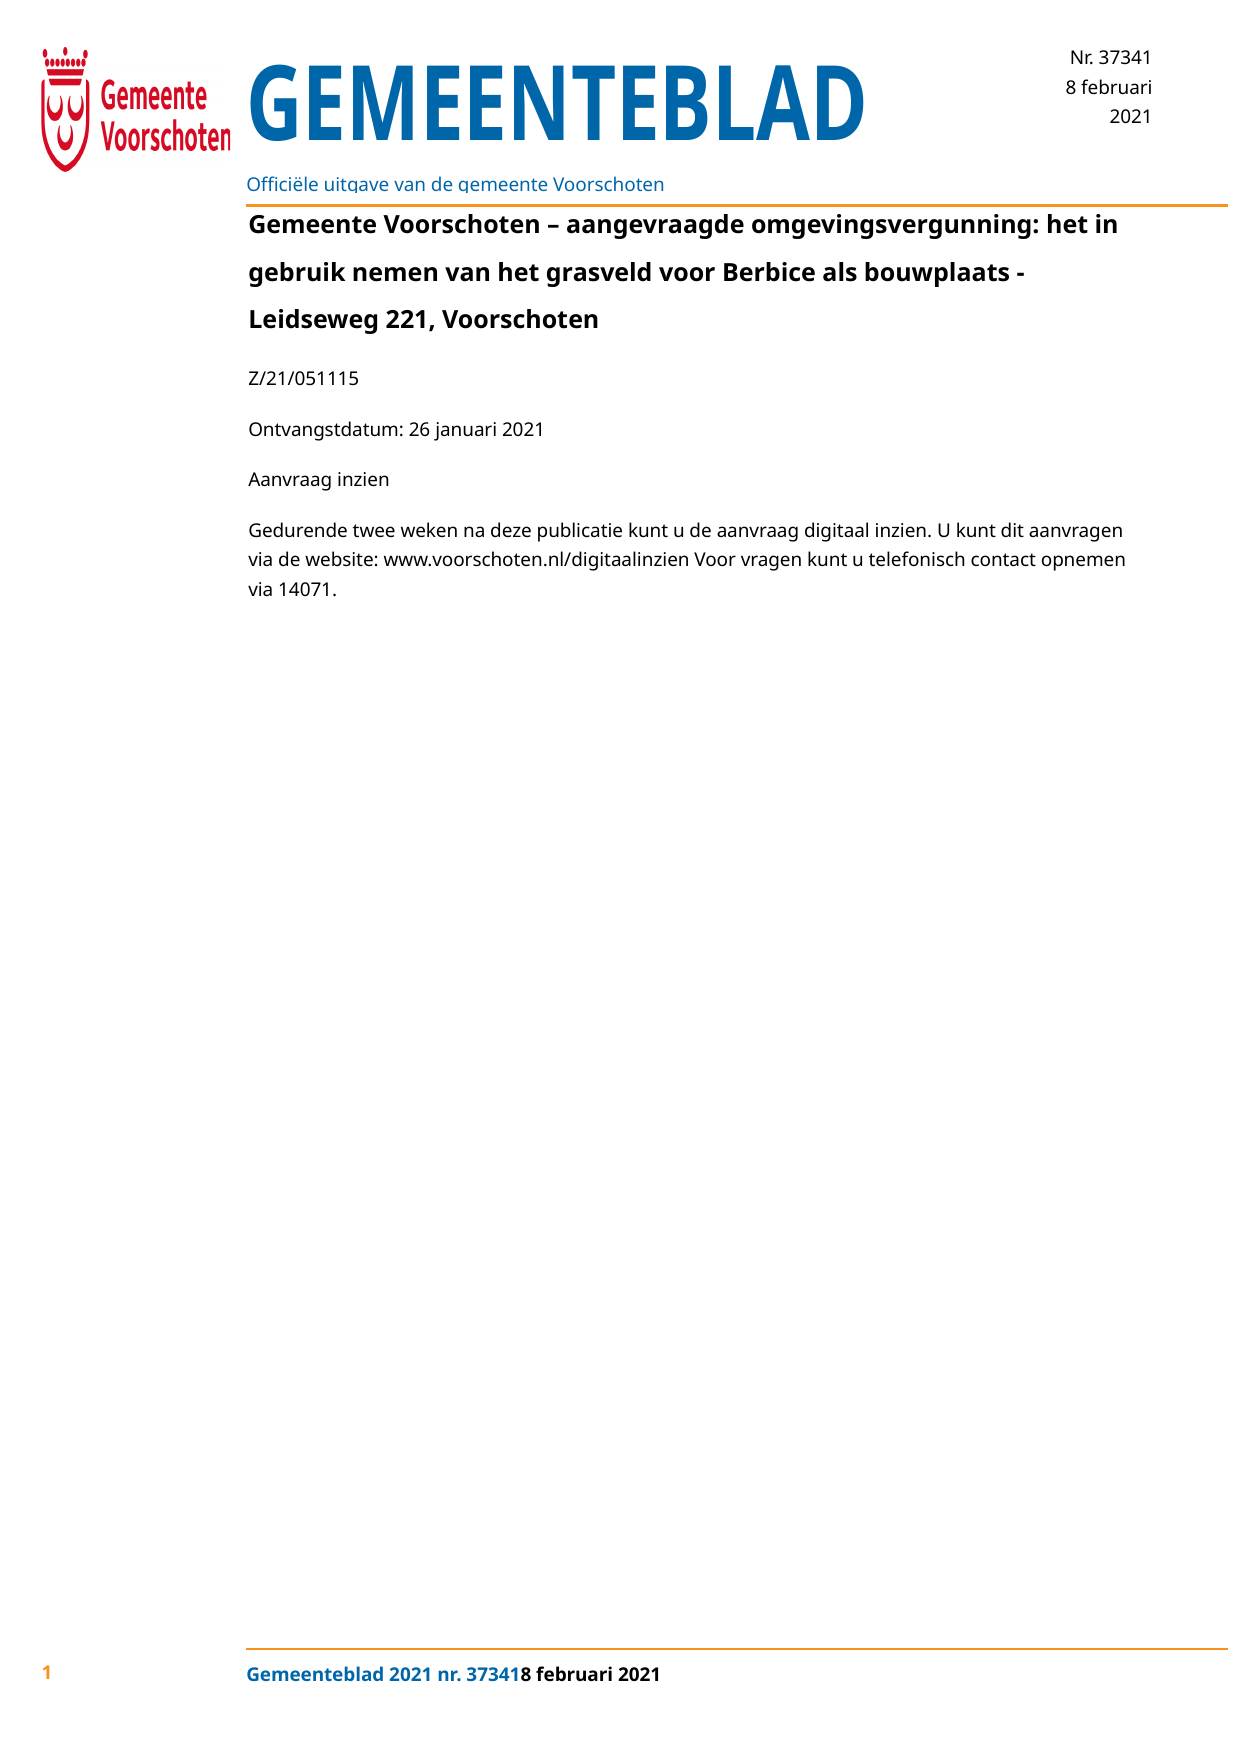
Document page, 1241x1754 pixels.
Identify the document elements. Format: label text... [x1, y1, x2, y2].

text Gemeente Voorschoten – aangevraagde omgevingsvergunning: het in gebruik nemen van het grasveld voor Berbice als bouwplaats - Leidseweg 221, Voorschoten [248, 207, 1152, 336]
picture [41, 47, 231, 172]
text Ontvangstdatum: 26 januari 2021 [248, 416, 1152, 442]
text Gedurende twee weken na deze publicatie kunt u de aanvraag digitaal inzien. U kunt dit aanvragen via de website: www.voorschoten.nl/digitaalinzien Voor vragen kunt u telefonisch contact opnemen via 14071. [248, 517, 1152, 602]
text Z/21/051115 [248, 366, 1152, 391]
text Aanvraag inzien [248, 466, 1152, 492]
